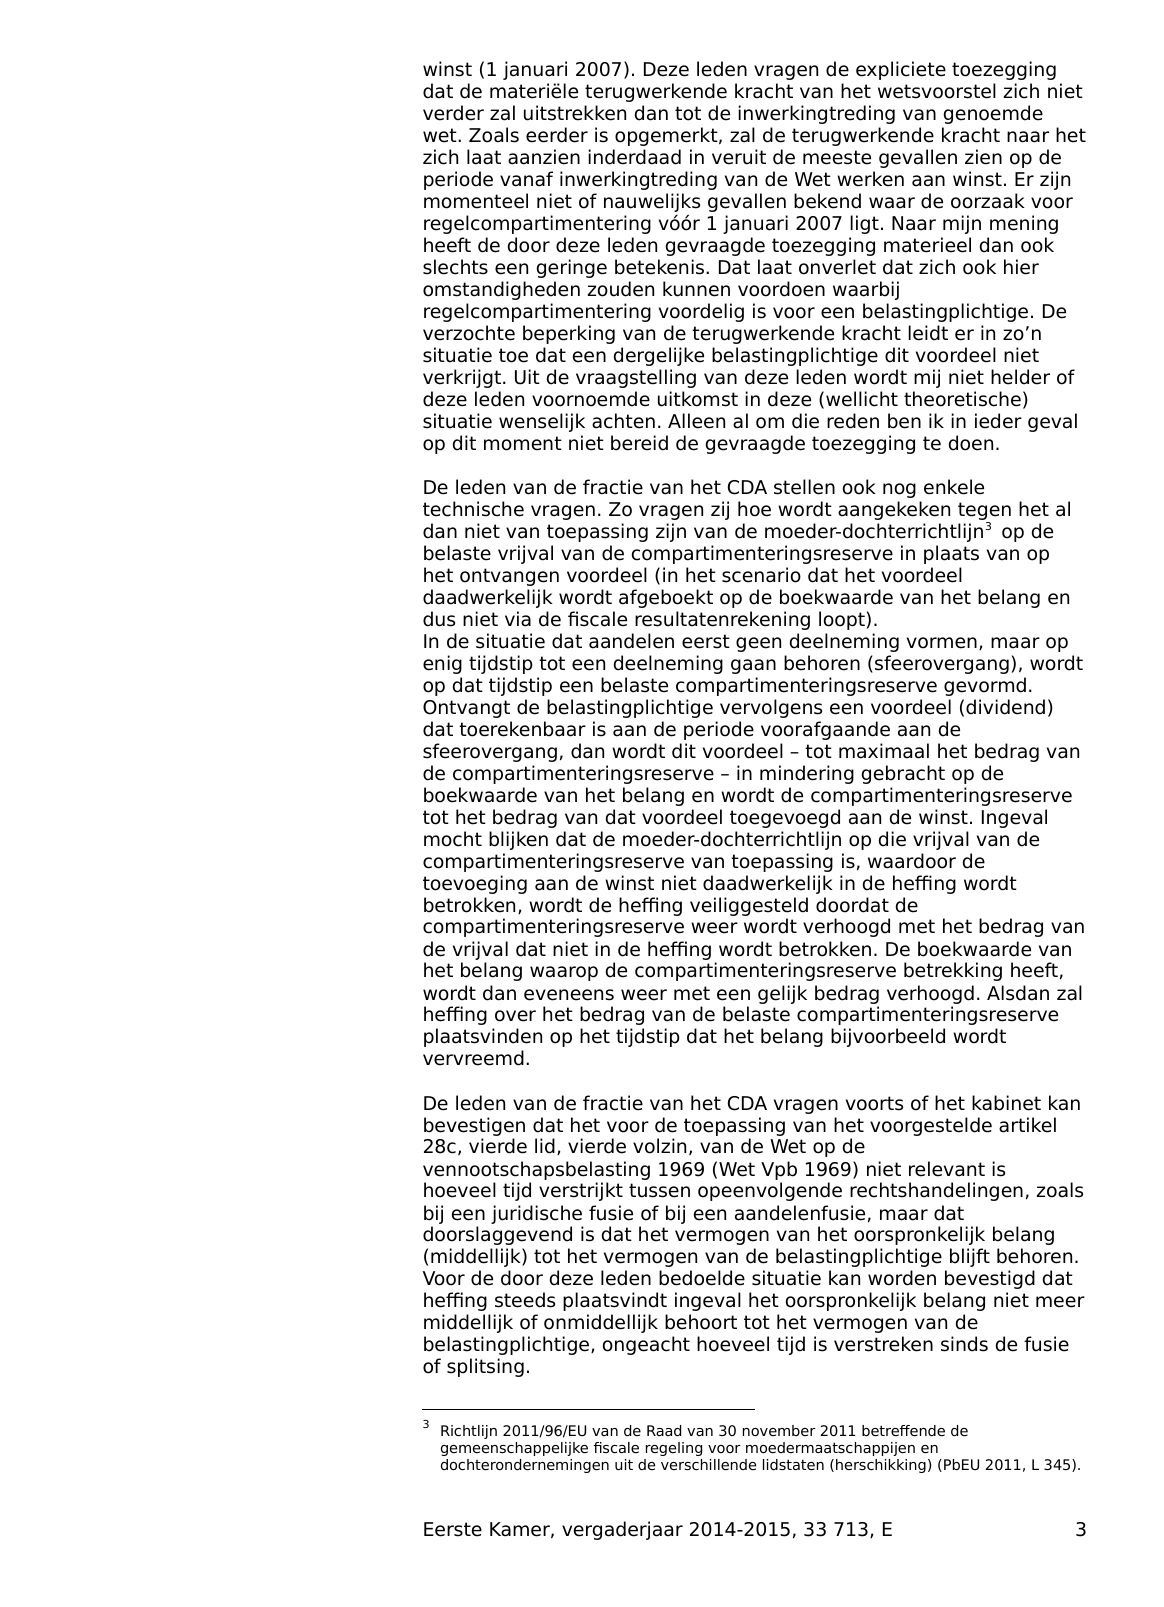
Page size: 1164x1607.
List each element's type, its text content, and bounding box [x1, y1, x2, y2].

text In de situatie dat aandelen eerst geen deelneming vormen, maar op enig tijdstip tot een deelneming gaan behoren (sfeerovergang), wordt op dat tijdstip een belaste compartimenteringsreserve gevormd. Ontvangt de belastingplichtige vervolgens een voordeel (dividend) dat toerekenbaar is aan de periode voorafgaande aan de sfeerovergang, dan wordt dit voordeel – tot maximaal het bedrag van de compartimenteringsreserve – in mindering gebracht op de boekwaarde van het belang en wordt de compartimenteringsreserve tot het bedrag van dat voordeel toegevoegd aan de winst. Ingeval mocht blijken dat de moeder-dochterrichtlijn op die vrijval van de compartimenteringsreserve van toepassing is, waardoor de toevoeging aan de winst niet daadwerkelijk in de heffing wordt betrokken, wordt de heffing veiliggesteld doordat de compartimenteringsreserve weer wordt verhoogd met het bedrag van de vrijval dat niet in de heffing wordt betrokken. De boekwaarde van het belang waarop de compartimenteringsreserve betrekking heeft, wordt dan eveneens weer met een gelijk bedrag verhoogd. Alsdan zal heffing over het bedrag van de belaste compartimenteringsreserve plaatsvinden op het tijdstip dat het belang bijvoorbeeld wordt vervreemd. [422, 631, 1087, 1070]
text De leden van de fractie van het CDA stellen ook nog enkele technische vragen. Zo vragen zij hoe wordt aangekeken tegen het al dan niet van toepassing zijn van de moeder-dochterrichtlijn op de belaste vrijval van de compartimenteringsreserve in plaats van op het ontvangen voordeel (in het scenario dat het voordeel daadwerkelijk wordt afgeboekt op de boekwaarde van het belang en dus niet via de fiscale resultatenrekening loopt). [422, 477, 1087, 631]
text De leden van de fractie van het CDA vragen voorts of het kabinet kan bevestigen dat het voor de toepassing van het voorgestelde artikel 28c, vierde lid, vierde volzin, van de Wet op de vennootschapsbelasting 1969 (Wet Vpb 1969) niet relevant is hoeveel tijd verstrijkt tussen opeenvolgende rechtshandelingen, zoals bij een juridische fusie of bij een aandelenfusie, maar dat doorslaggevend is dat het vermogen van het oorspronkelijk belang (middellijk) tot het vermogen van de belastingplichtige blijft behoren. Voor de door deze leden bedoelde situatie kan worden bevestigd dat heffing steeds plaatsvindt ingeval het oorspronkelijk belang niet meer middellijk of onmiddellijk behoort tot het vermogen van de belastingplichtige, ongeacht hoeveel tijd is verstreken sinds de fusie of splitsing. [422, 1092, 1087, 1378]
text winst (1 januari 2007). Deze leden vragen de expliciete toezegging dat de materiële terugwerkende kracht van het wetsvoorstel zich niet verder zal uitstrekken dan tot de inwerkingtreding van genoemde wet. Zoals eerder is opgemerkt, zal de terugwerkende kracht naar het zich laat aanzien inderdaad in veruit de meeste gevallen zien op de periode vanaf inwerkingtreding van de Wet werken aan winst. Er zijn momenteel niet of nauwelijks gevallen bekend waar de oorzaak voor regelcompartimentering vóór 1 januari 2007 ligt. Naar mijn mening heeft de door deze leden gevraagde toezegging materieel dan ook slechts een geringe betekenis. Dat laat onverlet dat zich ook hier omstandigheden zouden kunnen voordoen waarbij regelcompartimentering voordelig is voor een belastingplichtige. De verzochte beperking van de terugwerkende kracht leidt er in zo’n situatie toe dat een dergelijke belastingplichtige dit voordeel niet verkrijgt. Uit de vraagstelling van deze leden wordt mij niet helder of deze leden voornoemde uitkomst in deze (wellicht theoretische) situatie wenselijk achten. Alleen al om die reden ben ik in ieder geval op dit moment niet bereid de gevraagde toezegging te doen. [422, 59, 1087, 455]
text Richtlijn 2011/96/EU van de Raad van 30 november 2011 betreffende de gemeenschappelijke fiscale regeling voor moedermaatschappijen en dochterondernemingen uit de verschillende lidstaten (herschikking) (PbEU 2011, L 345). [422, 1418, 1087, 1474]
